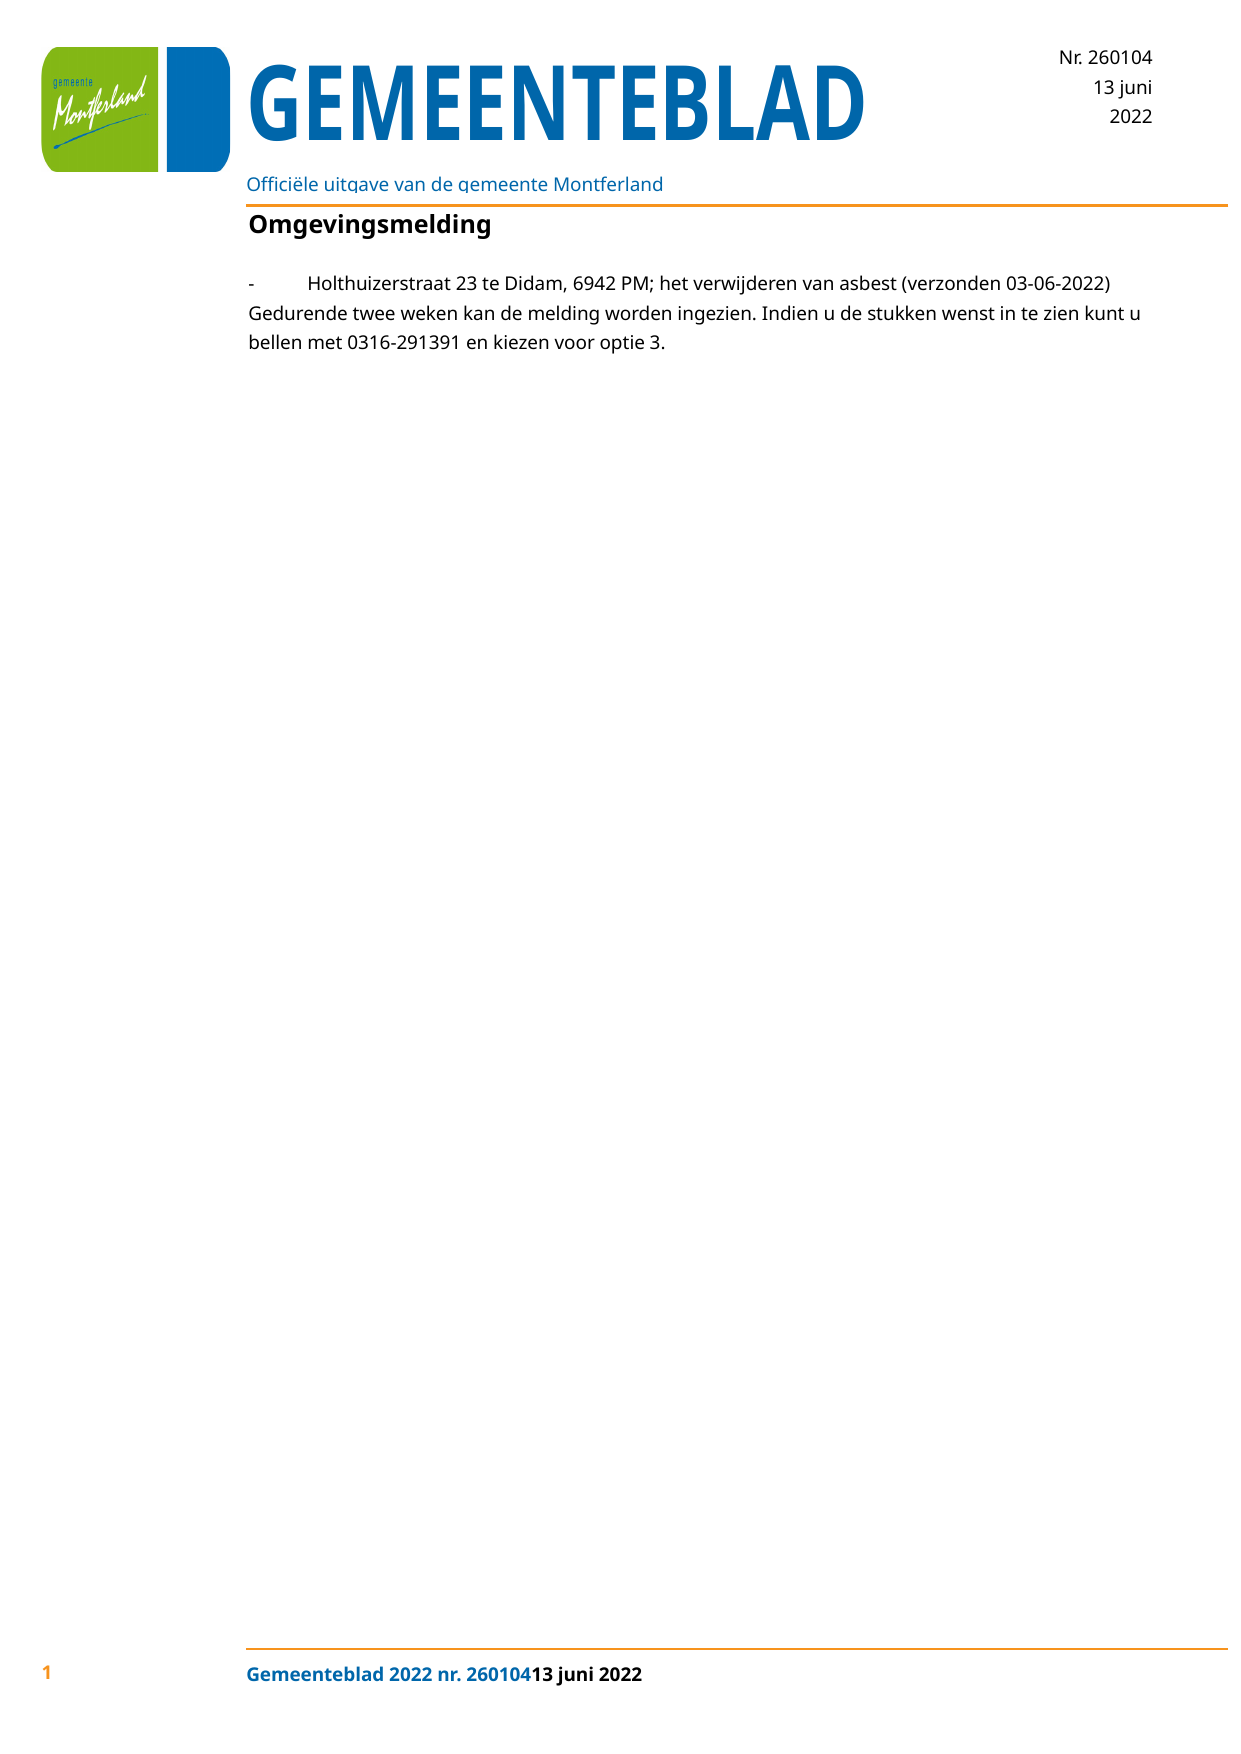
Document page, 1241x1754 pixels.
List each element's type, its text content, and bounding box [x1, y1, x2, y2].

list Holthuizerstraat 23 te Didam, 6942 PM; het verwijderen van asbest (verzonden 03-06-2022) [248, 270, 1152, 296]
text Gedurende twee weken kan de melding worden ingezien. Indien u de stukken wenst in te zien kunt u bellen met 0316-291391 en kiezen voor optie 3. [248, 300, 1152, 355]
text Omgevingsmelding [248, 207, 1152, 241]
picture [41, 47, 231, 172]
